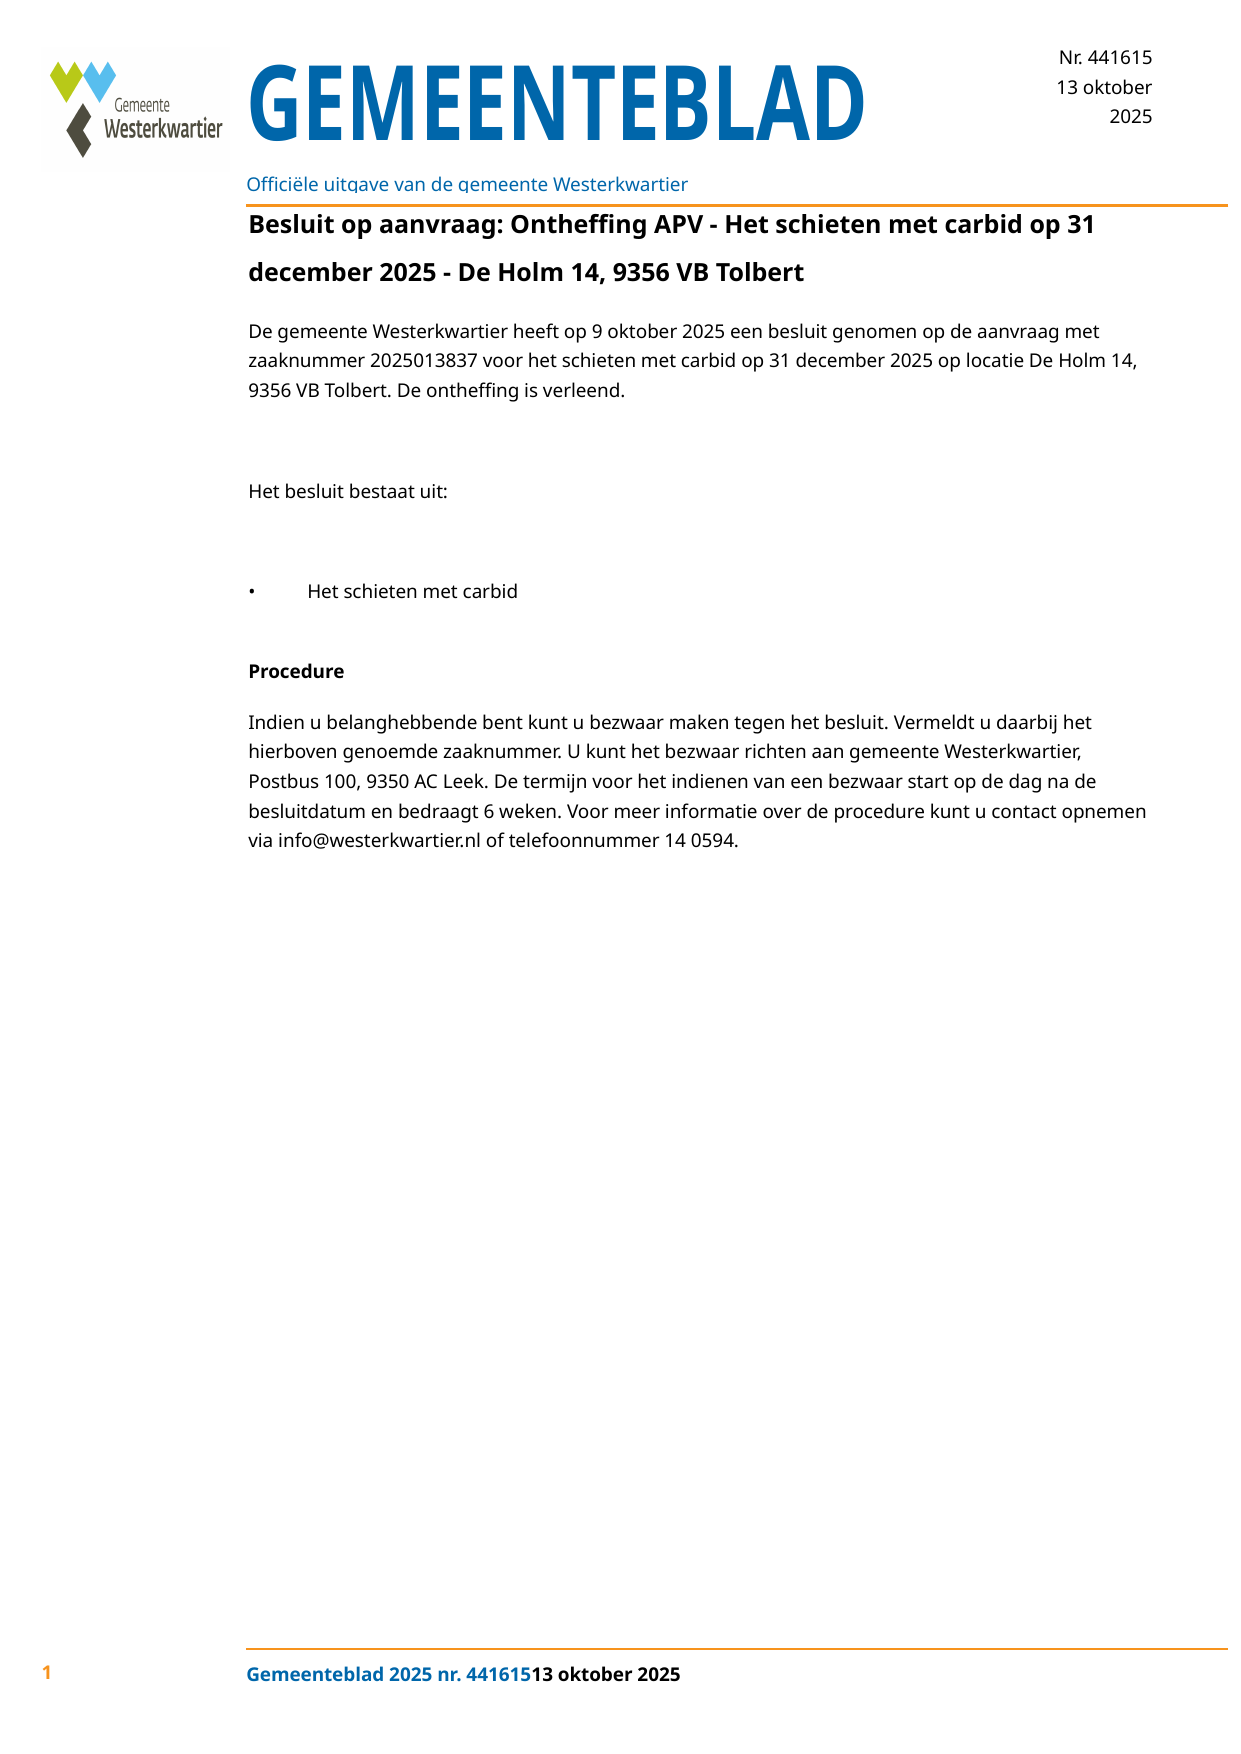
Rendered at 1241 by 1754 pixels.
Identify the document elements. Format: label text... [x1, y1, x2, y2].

text Besluit op aanvraag: Ontheffing APV - Het schieten met carbid op 31 december 2025 - De Holm 14, 9356 VB Tolbert [248, 207, 1152, 288]
text Het besluit bestaat uit: [248, 478, 1152, 504]
list Het schieten met carbid [248, 579, 1152, 604]
text Indien u belanghebbende bent kunt u bezwaar maken tegen het besluit. Vermeldt u daarbij het hierboven genoemde zaaknummer. U kunt het bezwaar richten aan gemeente Westerkwartier, Postbus 100, 9350 AC Leek. De termijn voor het indienen van een bezwaar start op de dag na de besluitdatum en bedraagt 6 weken. Voor meer informatie over de procedure kunt u contact opnemen via info@westerkwartier.nl of telefoonnummer 14 0594. [248, 709, 1152, 853]
picture [41, 47, 231, 172]
text De gemeente Westerkwartier heeft op 9 oktober 2025 een besluit genomen op de aanvraag met zaaknummer 2025013837 voor het schieten met carbid op 31 december 2025 op locatie De Holm 14, 9356 VB Tolbert. De ontheffing is verleend. [248, 318, 1152, 403]
text Procedure [248, 659, 1152, 684]
